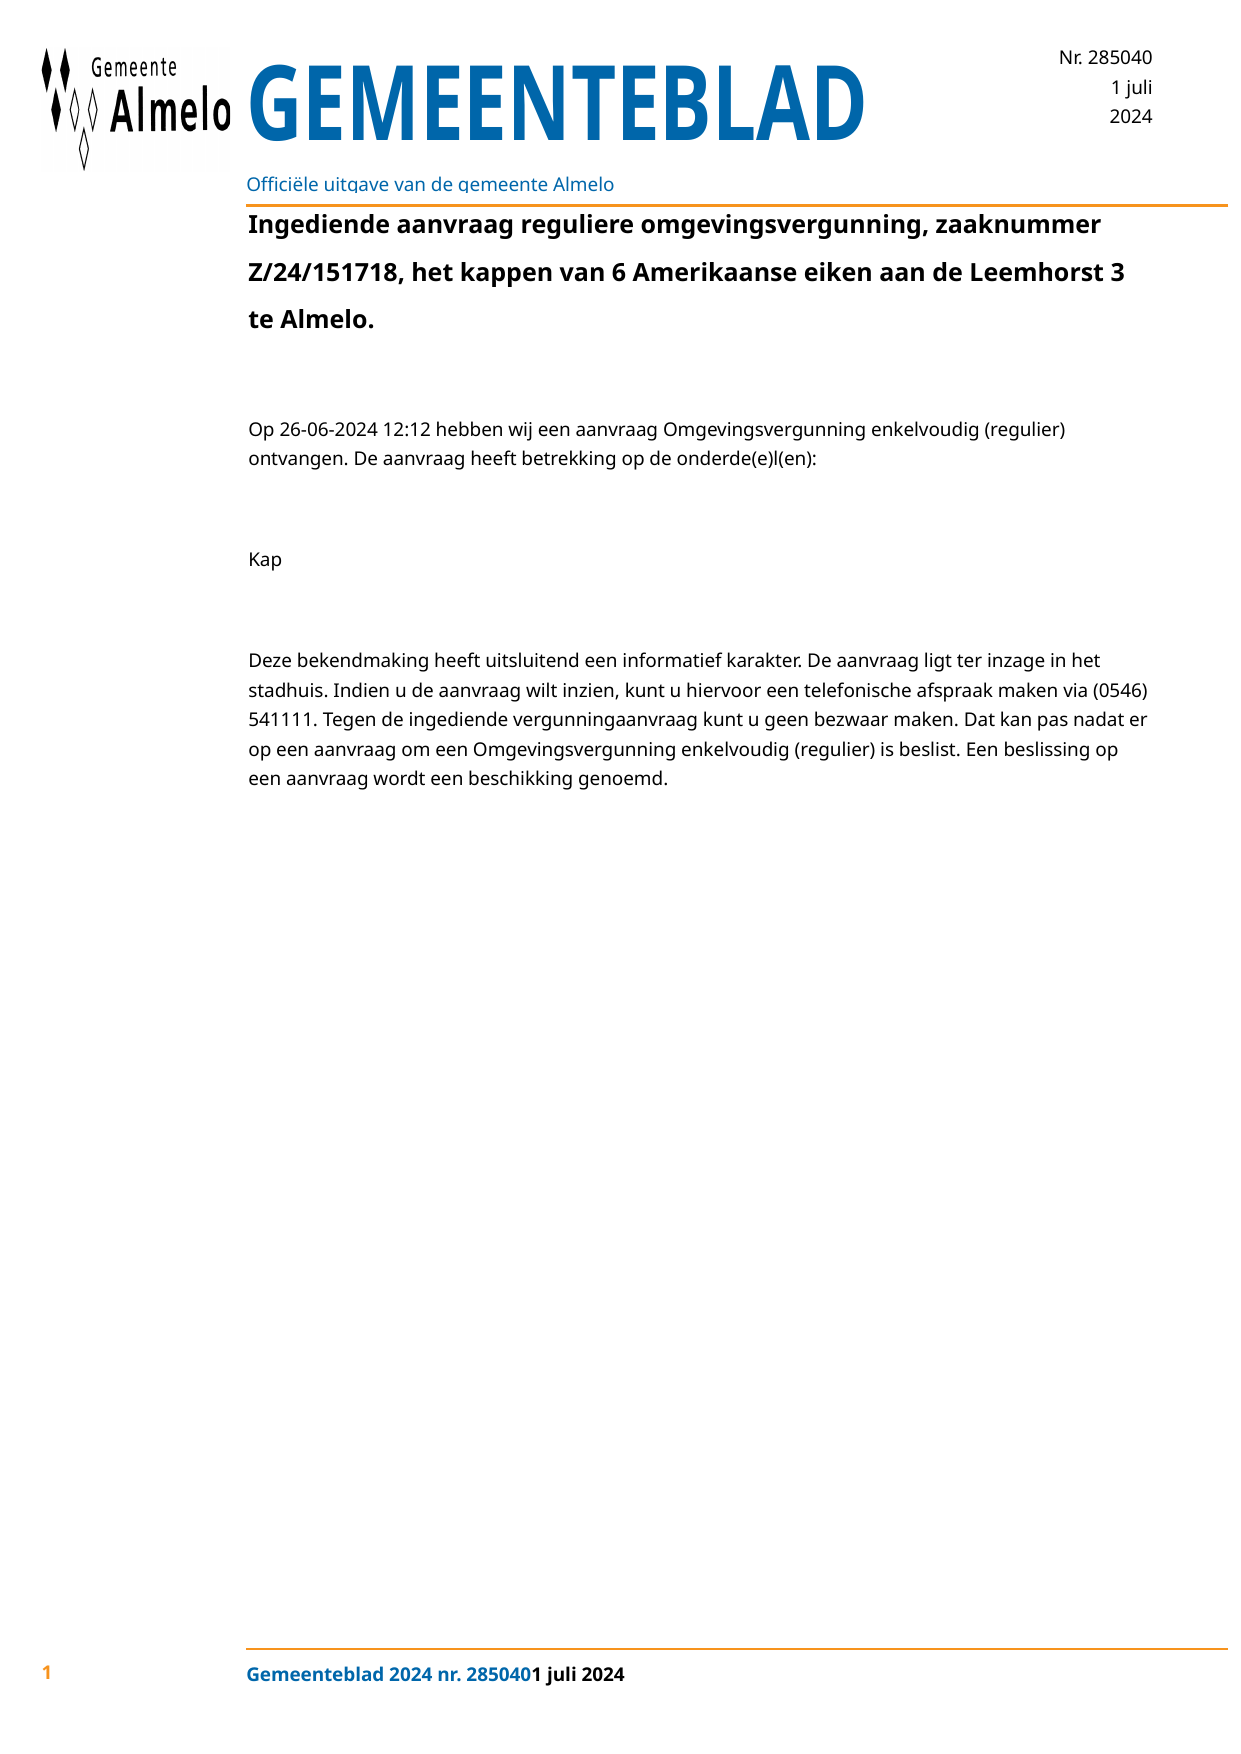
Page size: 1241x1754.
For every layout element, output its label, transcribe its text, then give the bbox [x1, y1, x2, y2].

picture [41, 47, 231, 172]
text Op 26-06-2024 12:12 hebben wij een aanvraag Omgevingsvergunning enkelvoudig (regulier) ontvangen. De aanvraag heeft betrekking op de onderde(e)l(en): [248, 416, 1152, 471]
text Deze bekendmaking heeft uitsluitend een informatief karakter. De aanvraag ligt ter inzage in het stadhuis. Indien u de aanvraag wilt inzien, kunt u hiervoor een telefonische afspraak maken via (0546) 541111. Tegen de ingediende vergunningaanvraag kunt u geen bezwaar maken. Dat kan pas nadat er op een aanvraag om een Omgevingsvergunning enkelvoudig (regulier) is beslist. Een beslissing op een aanvraag wordt een beschikking genoemd. [248, 647, 1152, 791]
text Ingediende aanvraag reguliere omgevingsvergunning, zaaknummer Z/24/151718, het kappen van 6 Amerikaanse eiken aan de Leemhorst 3 te Almelo. [248, 207, 1152, 336]
text Kap [248, 546, 1152, 572]
